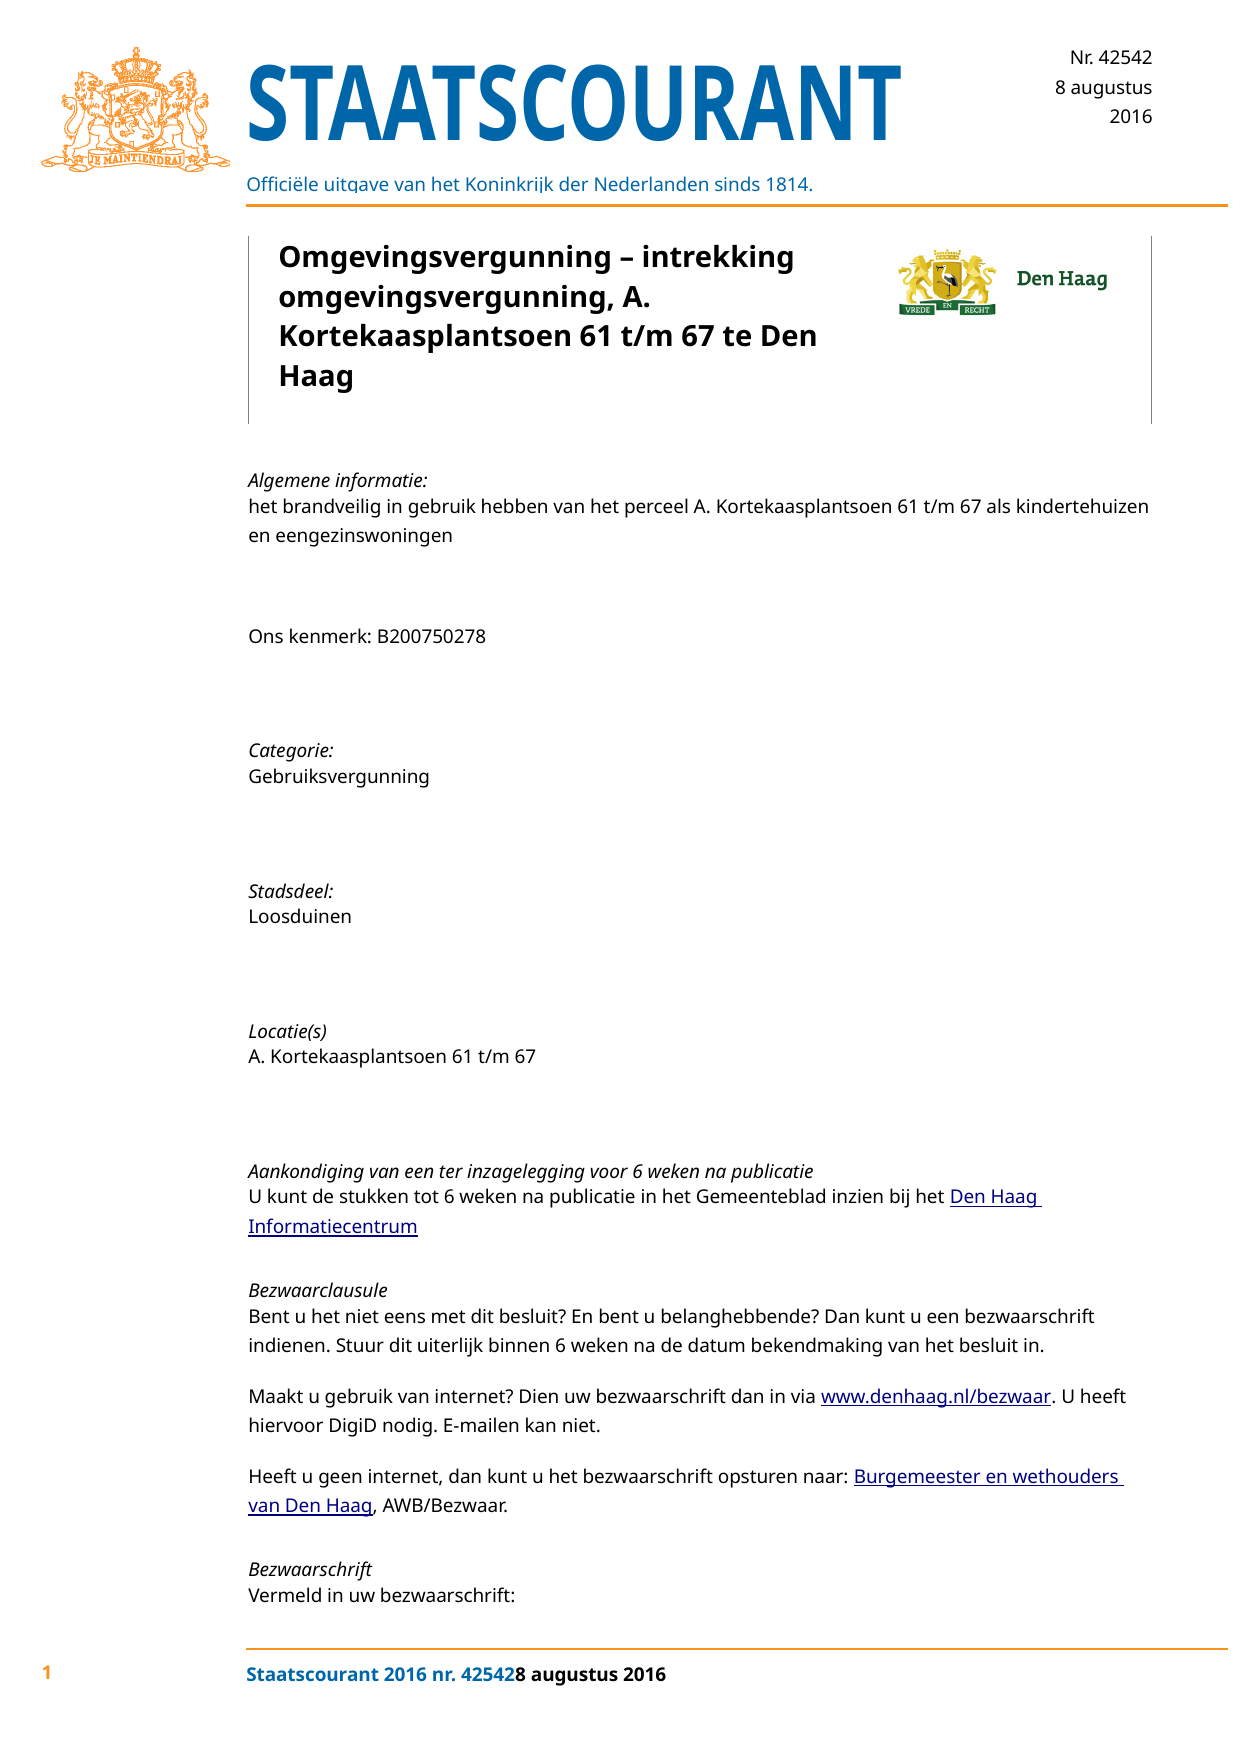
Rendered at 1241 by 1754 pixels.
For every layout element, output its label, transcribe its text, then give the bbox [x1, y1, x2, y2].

text Algemene informatie: [248, 467, 1152, 493]
text Categorie: [248, 738, 1152, 763]
text Bezwaarschrift [248, 1557, 1152, 1582]
table_header Omgevingsvergunning – intrekking omgevingsvergunning, A. Kortekaasplantsoen 61 t/m 67 te Den Haag [249, 236, 850, 424]
text Bezwaarclausule [248, 1277, 1152, 1303]
text A. Kortekaasplantsoen 61 t/m 67 [248, 1044, 1152, 1069]
text Vermeld in uw bezwaarschrift: [248, 1582, 1152, 1608]
text Maakt u gebruik van internet? Dien uw bezwaarschrift dan in via www.denhaag.nl/bezwaar. U heeft hiervoor DigiD nodig. E-mailen kan niet. [248, 1383, 1152, 1438]
text Loosduinen [248, 903, 1152, 929]
text U kunt de stukken tot 6 weken na publicatie in het Gemeenteblad inzien bij het Den Haag Informatiecentrum [248, 1184, 1152, 1239]
text het brandveilig in gebruik hebben van het perceel A. Kortekaasplantsoen 61 t/m 67 als kindertehuizen en eengezinswoningen [248, 493, 1152, 548]
text Locatie(s) [248, 1018, 1152, 1044]
text Ons kenmerk: B200750278 [248, 623, 1152, 649]
picture [882, 236, 1119, 329]
text Gebruiksvergunning [248, 763, 1152, 789]
picture [41, 47, 231, 172]
text Stadsdeel: [248, 878, 1152, 903]
table_header [850, 236, 1151, 424]
text Aankondiging van een ter inzagelegging voor 6 weken na publicatie [248, 1158, 1152, 1184]
text Bent u het niet eens met dit besluit? En bent u belanghebbende? Dan kunt u een bezwaarschrift indienen. Stuur dit uiterlijk binnen 6 weken na de datum bekendmaking van het besluit in. [248, 1303, 1152, 1358]
text Heeft u geen internet, dan kunt u het bezwaarschrift opsturen naar: Burgemeester en wethouders van Den Haag, AWB/Bezwaar. [248, 1463, 1152, 1518]
